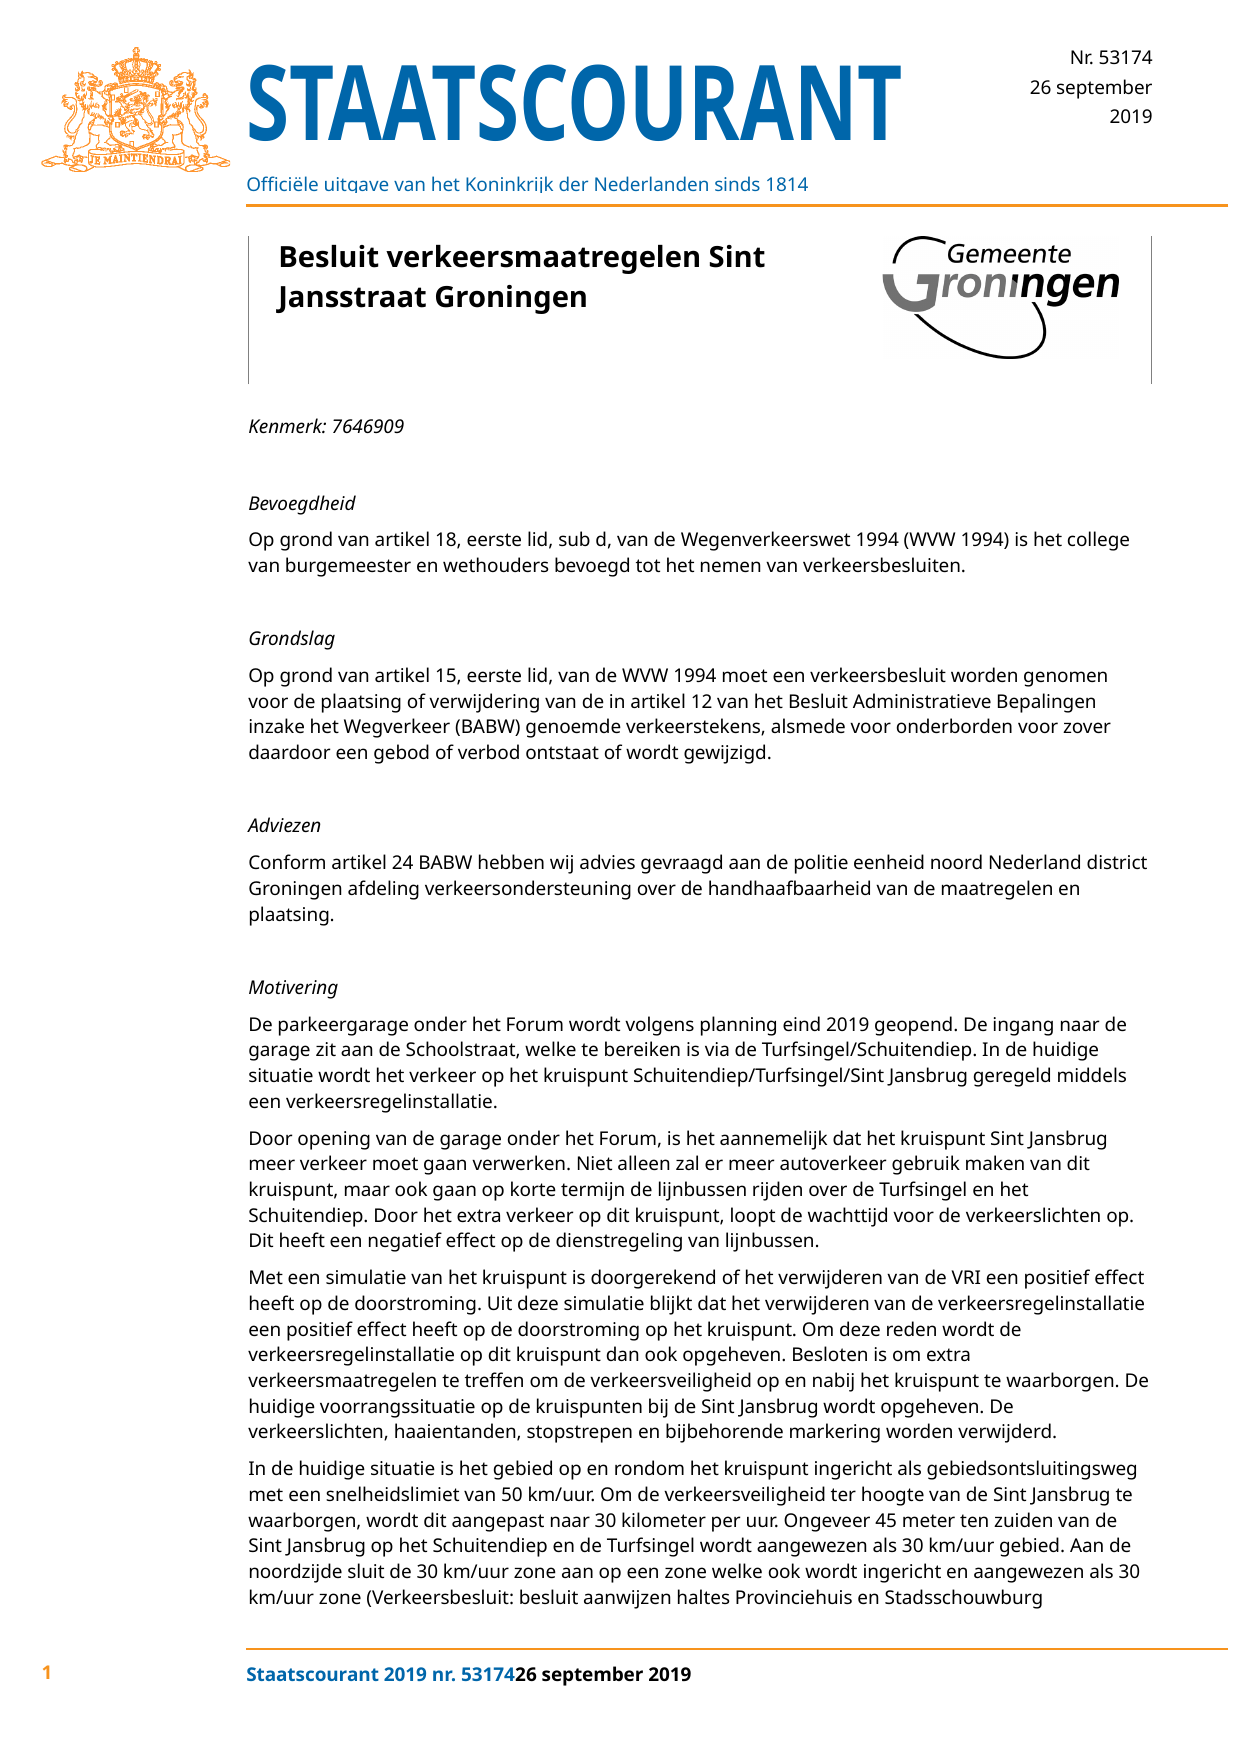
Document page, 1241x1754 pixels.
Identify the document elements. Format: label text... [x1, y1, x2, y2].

table_header [1119, 236, 1151, 358]
table_header [850, 236, 882, 358]
text Kenmerk: 7646909 [248, 414, 1152, 439]
text De parkeergarage onder het Forum wordt volgens planning eind 2019 geopend. De ingang naar de garage zit aan de Schoolstraat, welke te bereiken is via de Turfsingel/Schuitendiep. In de huidige situatie wordt het verkeer op het kruispunt Schuitendiep/Turfsingel/Sint Jansbrug geregeld middels een verkeersregelinstallatie. [248, 1011, 1152, 1114]
text In de huidige situatie is het gebied op en rondom het kruispunt ingericht als gebiedsontsluitingsweg met een snelheidslimiet van 50 km/uur. Om de verkeersveiligheid ter hoogte van de Sint Jansbrug te waarborgen, wordt dit aangepast naar 30 kilometer per uur. Ongeveer 45 meter ten zuiden van de Sint Jansbrug op het Schuitendiep en de Turfsingel wordt aangewezen als 30 km/uur gebied. Aan de noordzijde sluit de 30 km/uur zone aan op een zone welke ook wordt ingericht en aangewezen als 30 km/uur zone (Verkeersbesluit: besluit aanwijzen haltes Provinciehuis en Stadsschouwburg [248, 1455, 1152, 1610]
text Adviezen [248, 813, 1152, 838]
table_header Besluit verkeersmaatregelen Sint Jansstraat Groningen [249, 236, 850, 384]
text Grondslag [248, 626, 1152, 651]
text Conform artikel 24 BABW hebben wij advies gevraagd aan de politie eenheid noord Nederland district Groningen afdeling verkeersondersteuning over de handhaafbaarheid van de maatregelen en plaatsing. [248, 849, 1152, 927]
table_header [850, 359, 1151, 384]
text Op grond van artikel 18, eerste lid, sub d, van de Wegenverkeerswet 1994 (WVW 1994) is het college van burgemeester en wethouders bevoegd tot het nemen van verkeersbesluiten. [248, 526, 1152, 578]
text Motivering [248, 974, 1152, 1000]
picture [41, 47, 231, 172]
text Op grond van artikel 15, eerste lid, van de WVW 1994 moet een verkeersbesluit worden genomen voor de plaatsing of verwijdering van de in artikel 12 van het Besluit Administratieve Bepalingen inzake het Wegverkeer (BABW) genoemde verkeerstekens, alsmede voor onderborden voor zover daardoor een gebod of verbod ontstaat of wordt gewijzigd. [248, 662, 1152, 765]
text Door opening van de garage onder het Forum, is het aannemelijk dat het kruispunt Sint Jansbrug meer verkeer moet gaan verwerken. Niet alleen zal er meer autoverkeer gebruik maken van dit kruispunt, maar ook gaan op korte termijn de lijnbussen rijden over de Turfsingel en het Schuitendiep. Door het extra verkeer op dit kruispunt, loopt de wachttijd voor de verkeerslichten op. Dit heeft een negatief effect op de dienstregeling van lijnbussen. [248, 1125, 1152, 1253]
picture [882, 236, 1119, 359]
text Bevoegdheid [248, 490, 1152, 516]
text Met een simulatie van het kruispunt is doorgerekend of het verwijderen van de VRI een positief effect heeft op de doorstroming. Uit deze simulatie blijkt dat het verwijderen van de verkeersregelinstallatie een positief effect heeft op de doorstroming op het kruispunt. Om deze reden wordt de verkeersregelinstallatie op dit kruispunt dan ook opgeheven. Besloten is om extra verkeersmaatregelen te treffen om de verkeersveiligheid op en nabij het kruispunt te waarborgen. De huidige voorrangssituatie op de kruispunten bij de Sint Jansbrug wordt opgeheven. De verkeerslichten, haaientanden, stopstrepen en bijbehorende markering worden verwijderd. [248, 1264, 1152, 1444]
